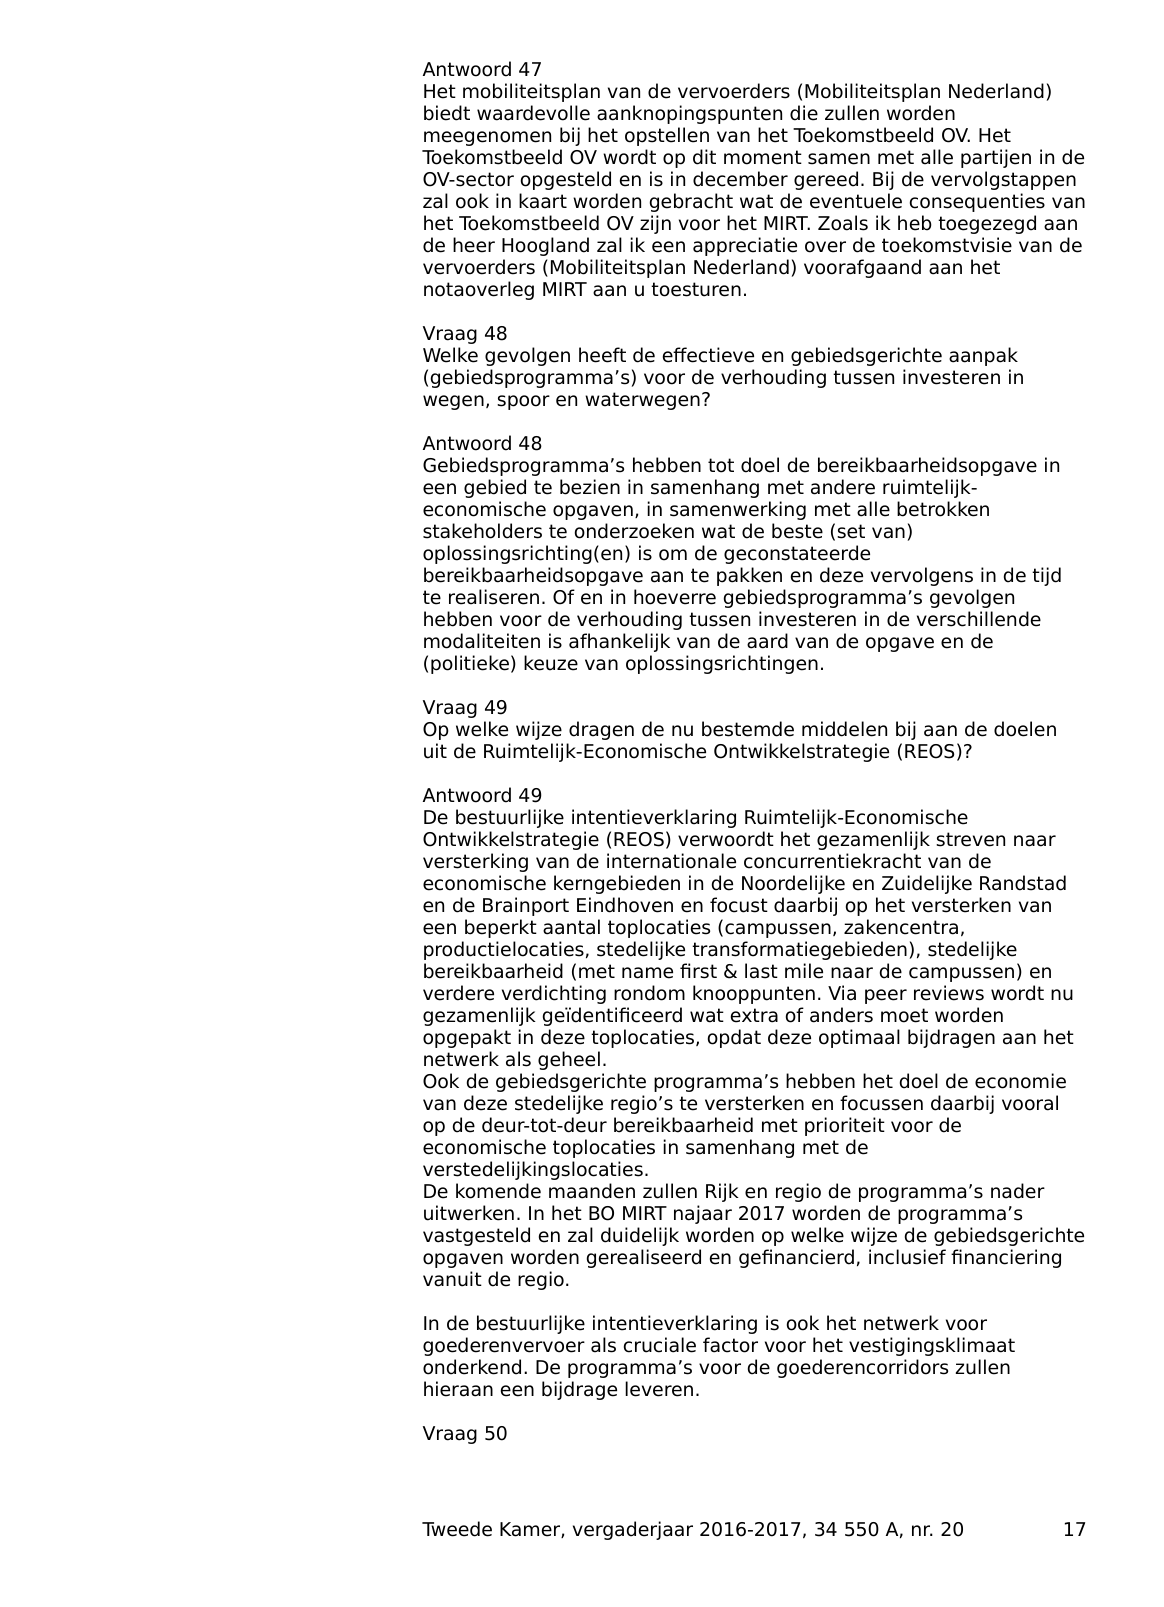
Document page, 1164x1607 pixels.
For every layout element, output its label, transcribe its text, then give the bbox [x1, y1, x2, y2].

text Op welke wijze dragen de nu bestemde middelen bij aan de doelen uit de Ruimtelijk-Economische Ontwikkelstrategie (REOS)? [422, 719, 1087, 763]
text Antwoord 48 [422, 433, 1087, 455]
text Gebiedsprogramma’s hebben tot doel de bereikbaarheidsopgave in een gebied te bezien in samenhang met andere ruimtelijk-economische opgaven, in samenwerking met alle betrokken stakeholders te onderzoeken wat de beste (set van) oplossingsrichting(en) is om de geconstateerde bereikbaarheidsopgave aan te pakken en deze vervolgens in de tijd te realiseren. Of en in hoeverre gebiedsprogramma’s gevolgen hebben voor de verhouding tussen investeren in de verschillende modaliteiten is afhankelijk van de aard van de opgave en de (politieke) keuze van oplossingsrichtingen. [422, 455, 1087, 675]
text De komende maanden zullen Rijk en regio de programma’s nader uitwerken. In het BO MIRT najaar 2017 worden de programma’s vastgesteld en zal duidelijk worden op welke wijze de gebiedsgerichte opgaven worden gerealiseerd en gefinancierd, inclusief financiering vanuit de regio. [422, 1181, 1087, 1291]
text Ook de gebiedsgerichte programma’s hebben het doel de economie van deze stedelijke regio’s te versterken en focussen daarbij vooral op de deur-tot-deur bereikbaarheid met prioriteit voor de economische toplocaties in samenhang met de verstedelijkingslocaties. [422, 1071, 1087, 1181]
text In de bestuurlijke intentieverklaring is ook het netwerk voor goederenvervoer als cruciale factor voor het vestigingsklimaat onderkend. De programma’s voor de goederencorridors zullen hieraan een bijdrage leveren. [422, 1313, 1087, 1401]
text Het mobiliteitsplan van de vervoerders (Mobiliteitsplan Nederland) biedt waardevolle aanknopingspunten die zullen worden meegenomen bij het opstellen van het Toekomstbeeld OV. Het Toekomstbeeld OV wordt op dit moment samen met alle partijen in de OV-sector opgesteld en is in december gereed. Bij de vervolgstappen zal ook in kaart worden gebracht wat de eventuele consequenties van het Toekomstbeeld OV zijn voor het MIRT. Zoals ik heb toegezegd aan de heer Hoogland zal ik een appreciatie over de toekomstvisie van de vervoerders (Mobiliteitsplan Nederland) voorafgaand aan het notaoverleg MIRT aan u toesturen. [422, 81, 1087, 301]
text Vraag 48 [422, 323, 1087, 345]
text Antwoord 47 [422, 59, 1087, 81]
text Vraag 50 [422, 1423, 1087, 1445]
text Antwoord 49 [422, 785, 1087, 807]
text De bestuurlijke intentieverklaring Ruimtelijk-Economische Ontwikkelstrategie (REOS) verwoordt het gezamenlijk streven naar versterking van de internationale concurrentiekracht van de economische kerngebieden in de Noordelijke en Zuidelijke Randstad en de Brainport Eindhoven en focust daarbij op het versterken van een beperkt aantal toplocaties (campussen, zakencentra, productielocaties, stedelijke transformatiegebieden), stedelijke bereikbaarheid (met name first & last mile naar de campussen) en verdere verdichting rondom knooppunten. Via peer reviews wordt nu gezamenlijk geïdentificeerd wat extra of anders moet worden opgepakt in deze toplocaties, opdat deze optimaal bijdragen aan het netwerk als geheel. [422, 807, 1087, 1071]
text Welke gevolgen heeft de effectieve en gebiedsgerichte aanpak (gebiedsprogramma’s) voor de verhouding tussen investeren in wegen, spoor en waterwegen? [422, 345, 1087, 411]
text Vraag 49 [422, 697, 1087, 719]
